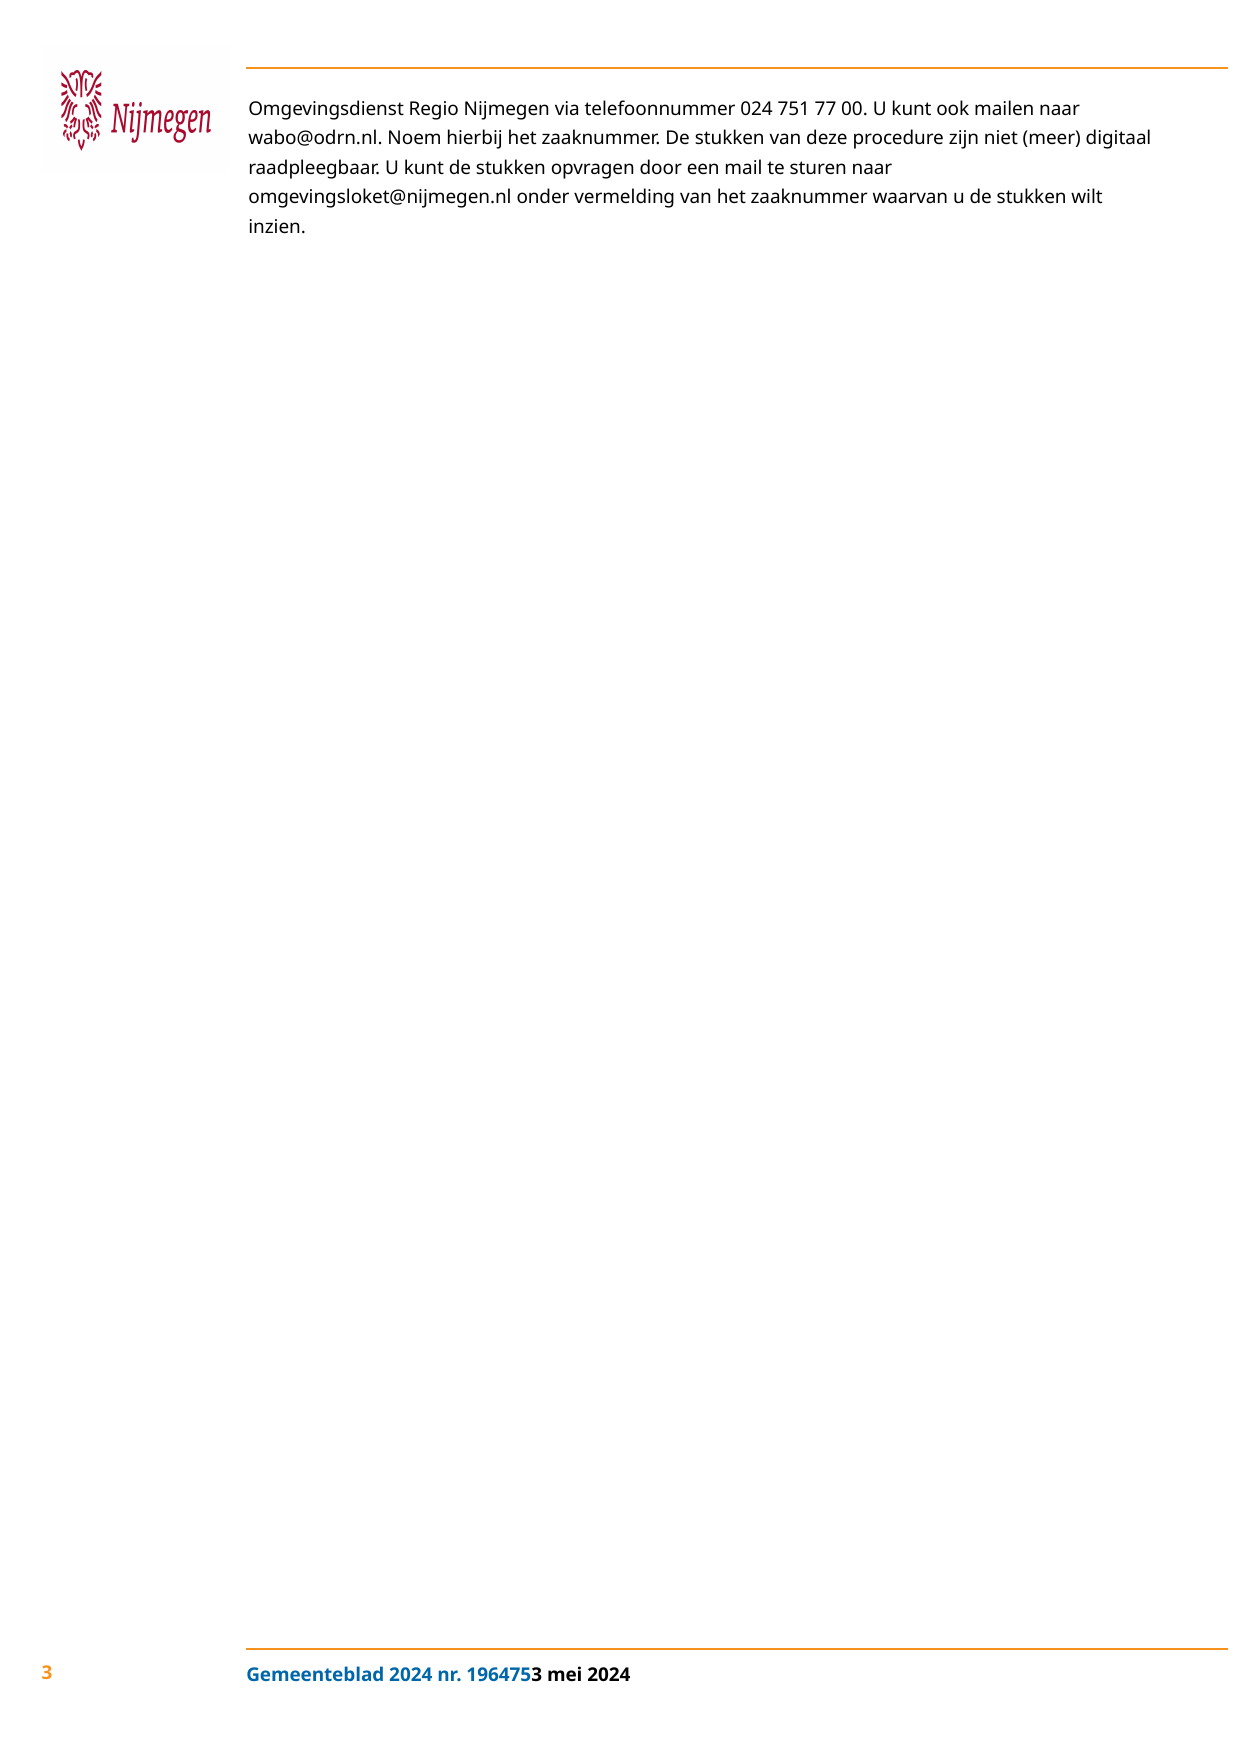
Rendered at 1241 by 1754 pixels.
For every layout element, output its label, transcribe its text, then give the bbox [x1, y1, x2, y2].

text Omgevingsdienst Regio Nijmegen via telefoonnummer 024 751 77 00. U kunt ook mailen naar wabo@odrn.nl. Noem hierbij het zaaknummer. De stukken van deze procedure zijn niet (meer) digitaal raadpleegbaar. U kunt de stukken opvragen door een mail te sturen naar omgevingsloket@nijmegen.nl onder vermelding van het zaaknummer waarvan u de stukken wilt inzien. [248, 95, 1152, 239]
picture [41, 47, 231, 172]
